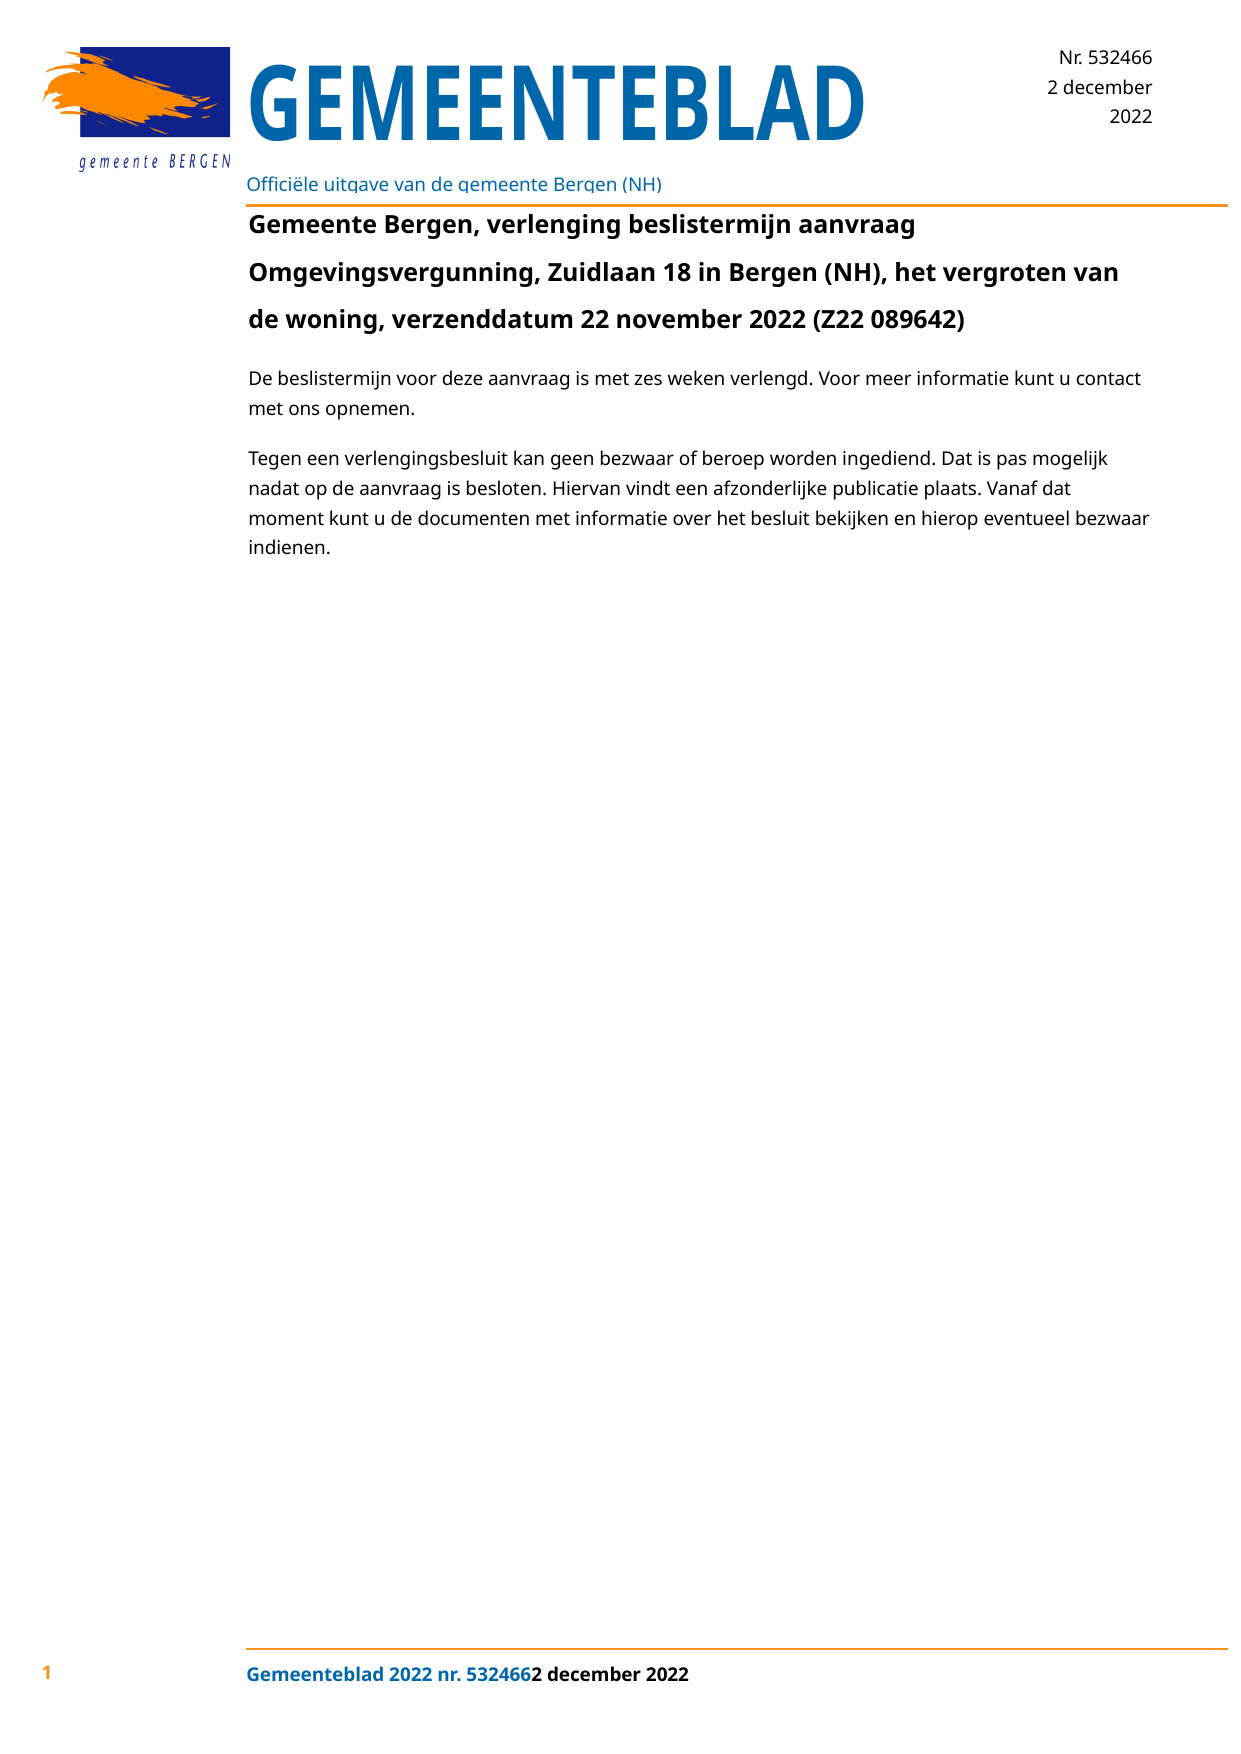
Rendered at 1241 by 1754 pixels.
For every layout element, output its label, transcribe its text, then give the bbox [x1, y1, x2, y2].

text Gemeente Bergen, verlenging beslistermijn aanvraag Omgevingsvergunning, Zuidlaan 18 in Bergen (NH), het vergroten van de woning, verzenddatum 22 november 2022 (Z22 089642) [248, 207, 1152, 336]
text De beslistermijn voor deze aanvraag is met zes weken verlengd. Voor meer informatie kunt u contact met ons opnemen. [248, 366, 1152, 421]
picture [41, 47, 231, 172]
text Tegen een verlengingsbesluit kan geen bezwaar of beroep worden ingediend. Dat is pas mogelijk nadat op de aanvraag is besloten. Hiervan vindt een afzonderlijke publicatie plaats. Vanaf dat moment kunt u de documenten met informatie over het besluit bekijken en hierop eventueel bezwaar indienen. [248, 446, 1152, 560]
